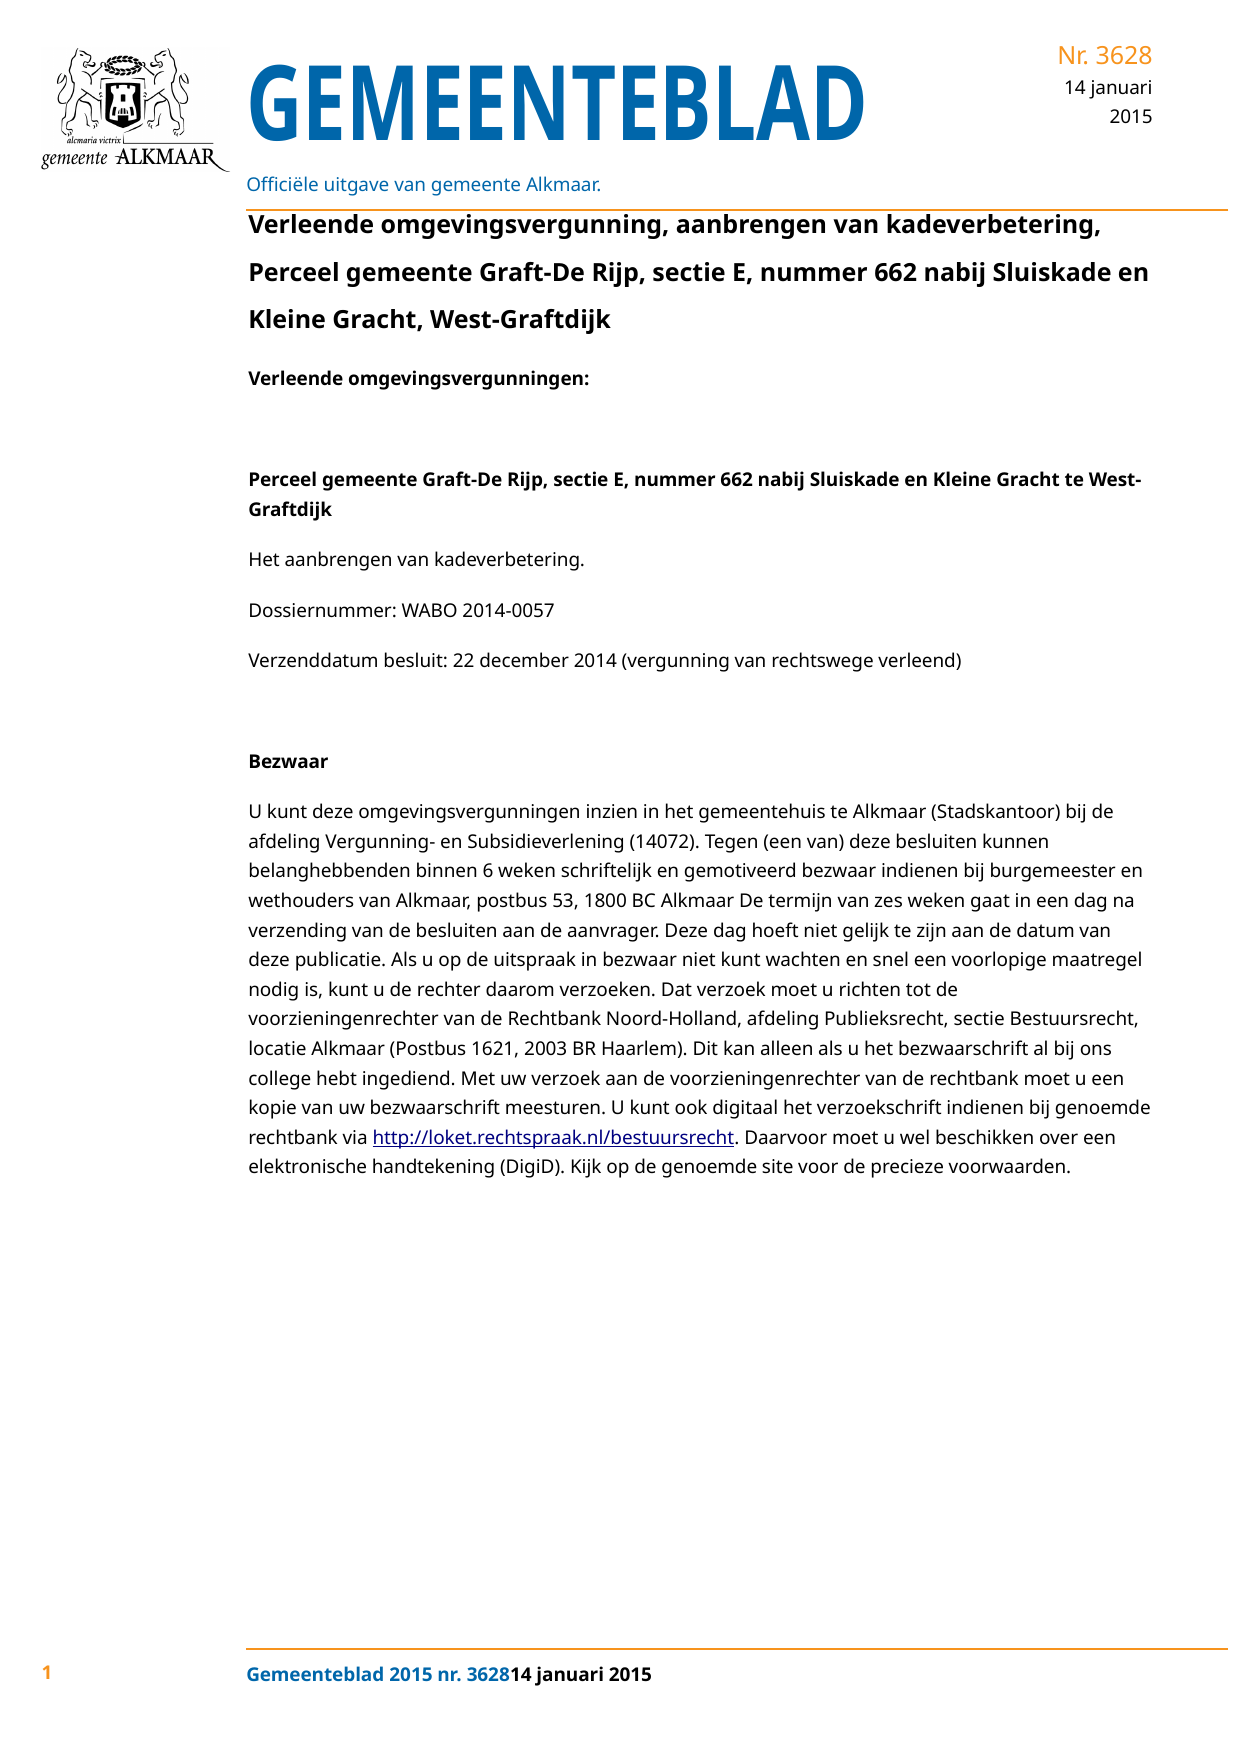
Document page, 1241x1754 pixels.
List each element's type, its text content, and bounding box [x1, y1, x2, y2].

text Perceel gemeente Graft-De Rijp, sectie E, nummer 662 nabij Sluiskade en Kleine Gracht te West-Graftdijk [248, 466, 1152, 522]
text U kunt deze omgevingsvergunningen inzien in het gemeentehuis te Alkmaar (Stadskantoor) bij de afdeling Vergunning- en Subsidieverlening (14072). Tegen (een van) deze besluiten kunnen belanghebbenden binnen 6 weken schriftelijk en gemotiveerd bezwaar indienen bij burgemeester en wethouders van Alkmaar, postbus 53, 1800 BC Alkmaar De termijn van zes weken gaat in een dag na verzending van de besluiten aan de aanvrager. Deze dag hoeft niet gelijk te zijn aan de datum van deze publicatie. Als u op de uitspraak in bezwaar niet kunt wachten en snel een voorlopige maatregel nodig is, kunt u de rechter daarom verzoeken. Dat verzoek moet u richten tot de voorzieningenrechter van de Rechtbank Noord-Holland, afdeling Publieksrecht, sectie Bestuursrecht, locatie Alkmaar (Postbus 1621, 2003 BR Haarlem). Dit kan alleen als u het bezwaarschrift al bij ons college hebt ingediend. Met uw verzoek aan de voorzieningenrechter van de rechtbank moet u een kopie van uw bezwaarschrift meesturen. U kunt ook digitaal het verzoekschrift indienen bij genoemde rechtbank via http://loket.rechtspraak.nl/bestuursrecht. Daarvoor moet u wel beschikken over een elektronische handtekening (DigiD). Kijk op de genoemde site voor de precieze voorwaarden. [248, 798, 1152, 1179]
text Het aanbrengen van kadeverbetering. [248, 546, 1152, 572]
text Dossiernummer: WABO 2014-0057 [248, 597, 1152, 622]
text Verzenddatum besluit: 22 december 2014 (vergunning van rechtswege verleend) [248, 647, 1152, 673]
picture [41, 47, 231, 172]
text Verleende omgevingsvergunningen: [248, 366, 1152, 391]
text Bezwaar [248, 748, 1152, 774]
text Verleende omgevingsvergunning, aanbrengen van kadeverbetering, Perceel gemeente Graft-De Rijp, sectie E, nummer 662 nabij Sluiskade en Kleine Gracht, West-Graftdijk [248, 211, 1152, 336]
